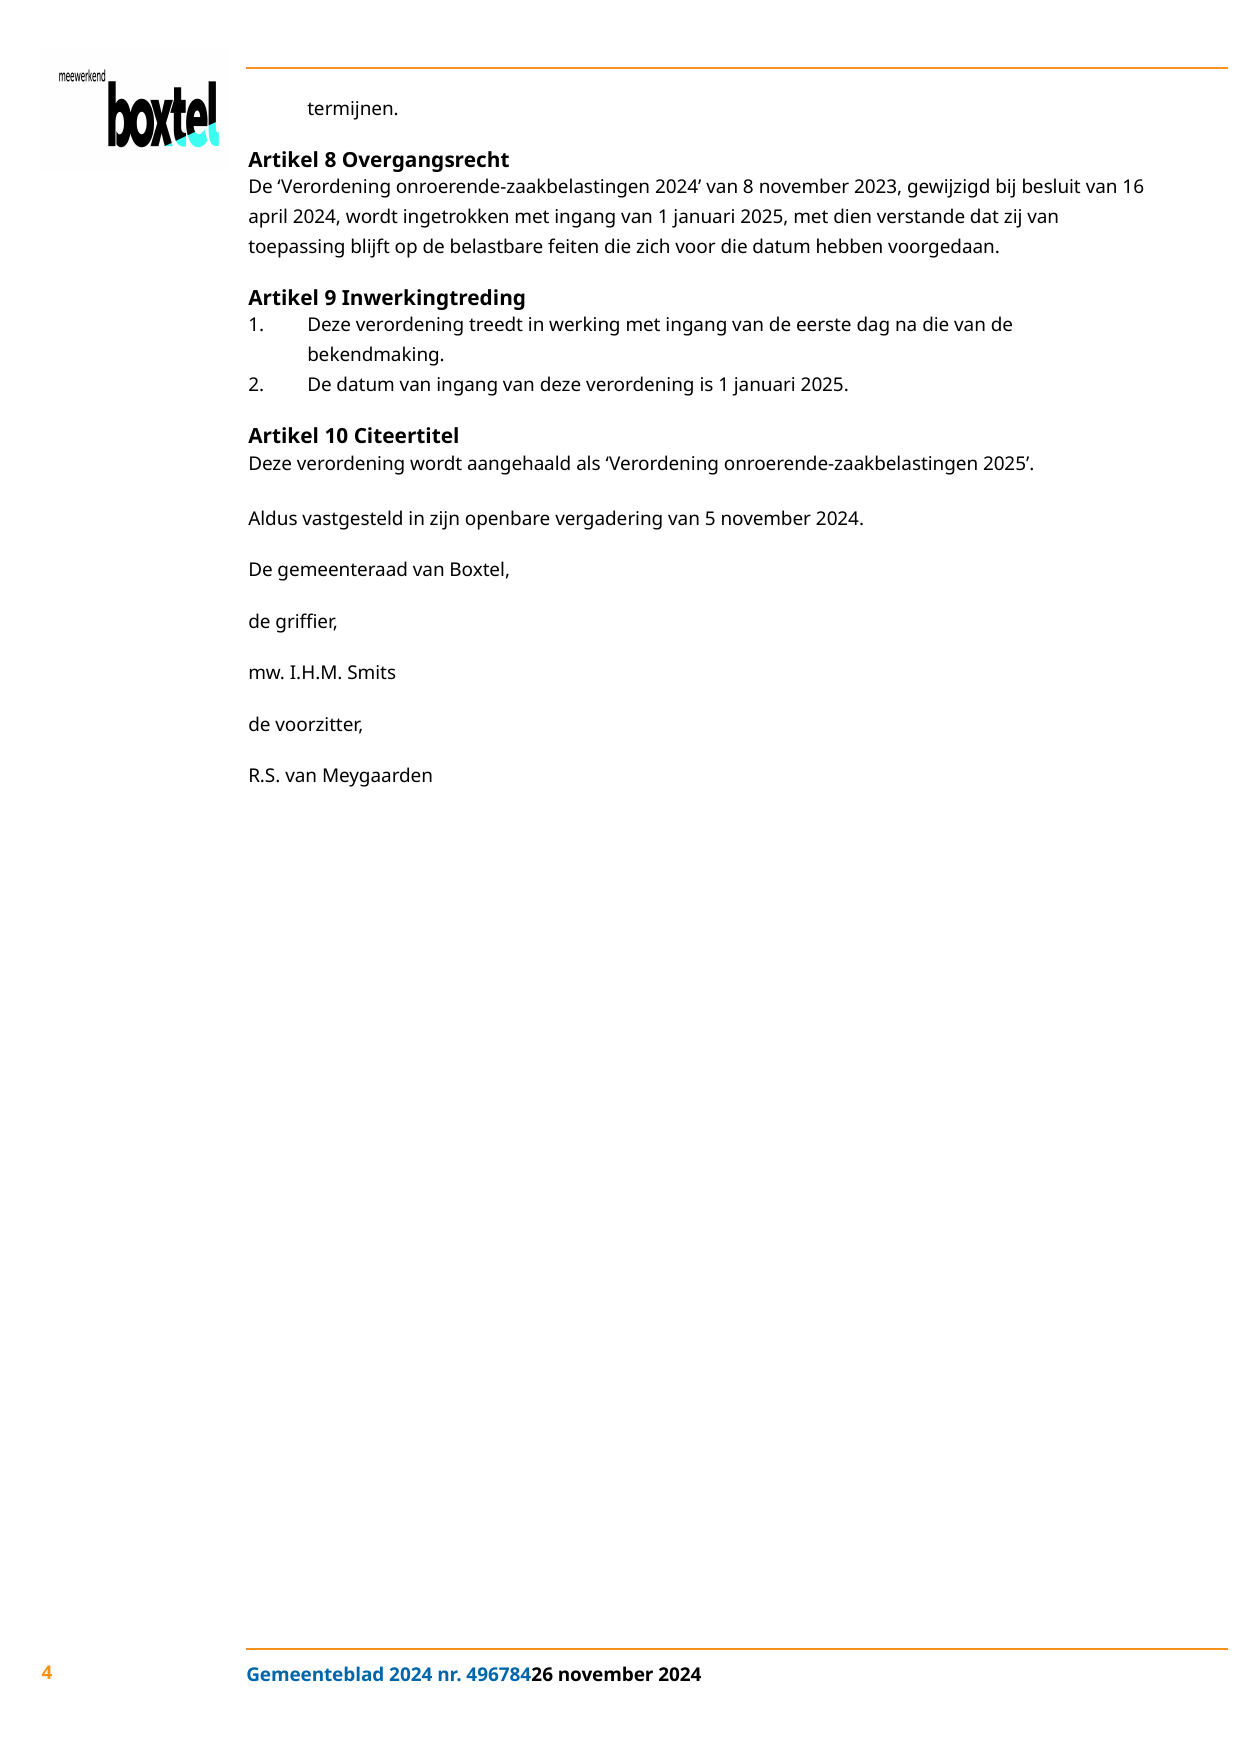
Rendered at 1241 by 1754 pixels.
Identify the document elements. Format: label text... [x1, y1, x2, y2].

text Artikel 9 Inwerkingtreding [248, 283, 1152, 312]
text Aldus vastgesteld in zijn openbare vergadering van 5 november 2024. [248, 505, 1152, 531]
text Artikel 10 Citeertitel [248, 421, 1152, 450]
list De datum van ingang van deze verordening is 1 januari 2025. [248, 371, 1152, 397]
text R.S. van Meygaarden [248, 762, 1152, 788]
text Artikel 8 Overgangsrecht [248, 145, 1152, 174]
list termijnen. [248, 95, 1152, 121]
text de griffier, [248, 608, 1152, 634]
text De ‘Verordening onroerende-zaakbelastingen 2024’ van 8 november 2023, gewijzigd bij besluit van 16 april 2024, wordt ingetrokken met ingang van 1 januari 2025, met dien verstande dat zij van toepassing blijft op de belastbare feiten die zich voor die datum hebben voorgedaan. [248, 174, 1152, 258]
picture [41, 47, 231, 172]
text De gemeenteraad van Boxtel, [248, 556, 1152, 582]
text mw. I.H.M. Smits [248, 659, 1152, 685]
text Deze verordening wordt aangehaald als ‘Verordening onroerende-zaakbelastingen 2025’. [248, 450, 1152, 475]
text de voorzitter, [248, 711, 1152, 737]
list Deze verordening treedt in werking met ingang van de eerste dag na die van de bekendmaking. [248, 312, 1152, 367]
